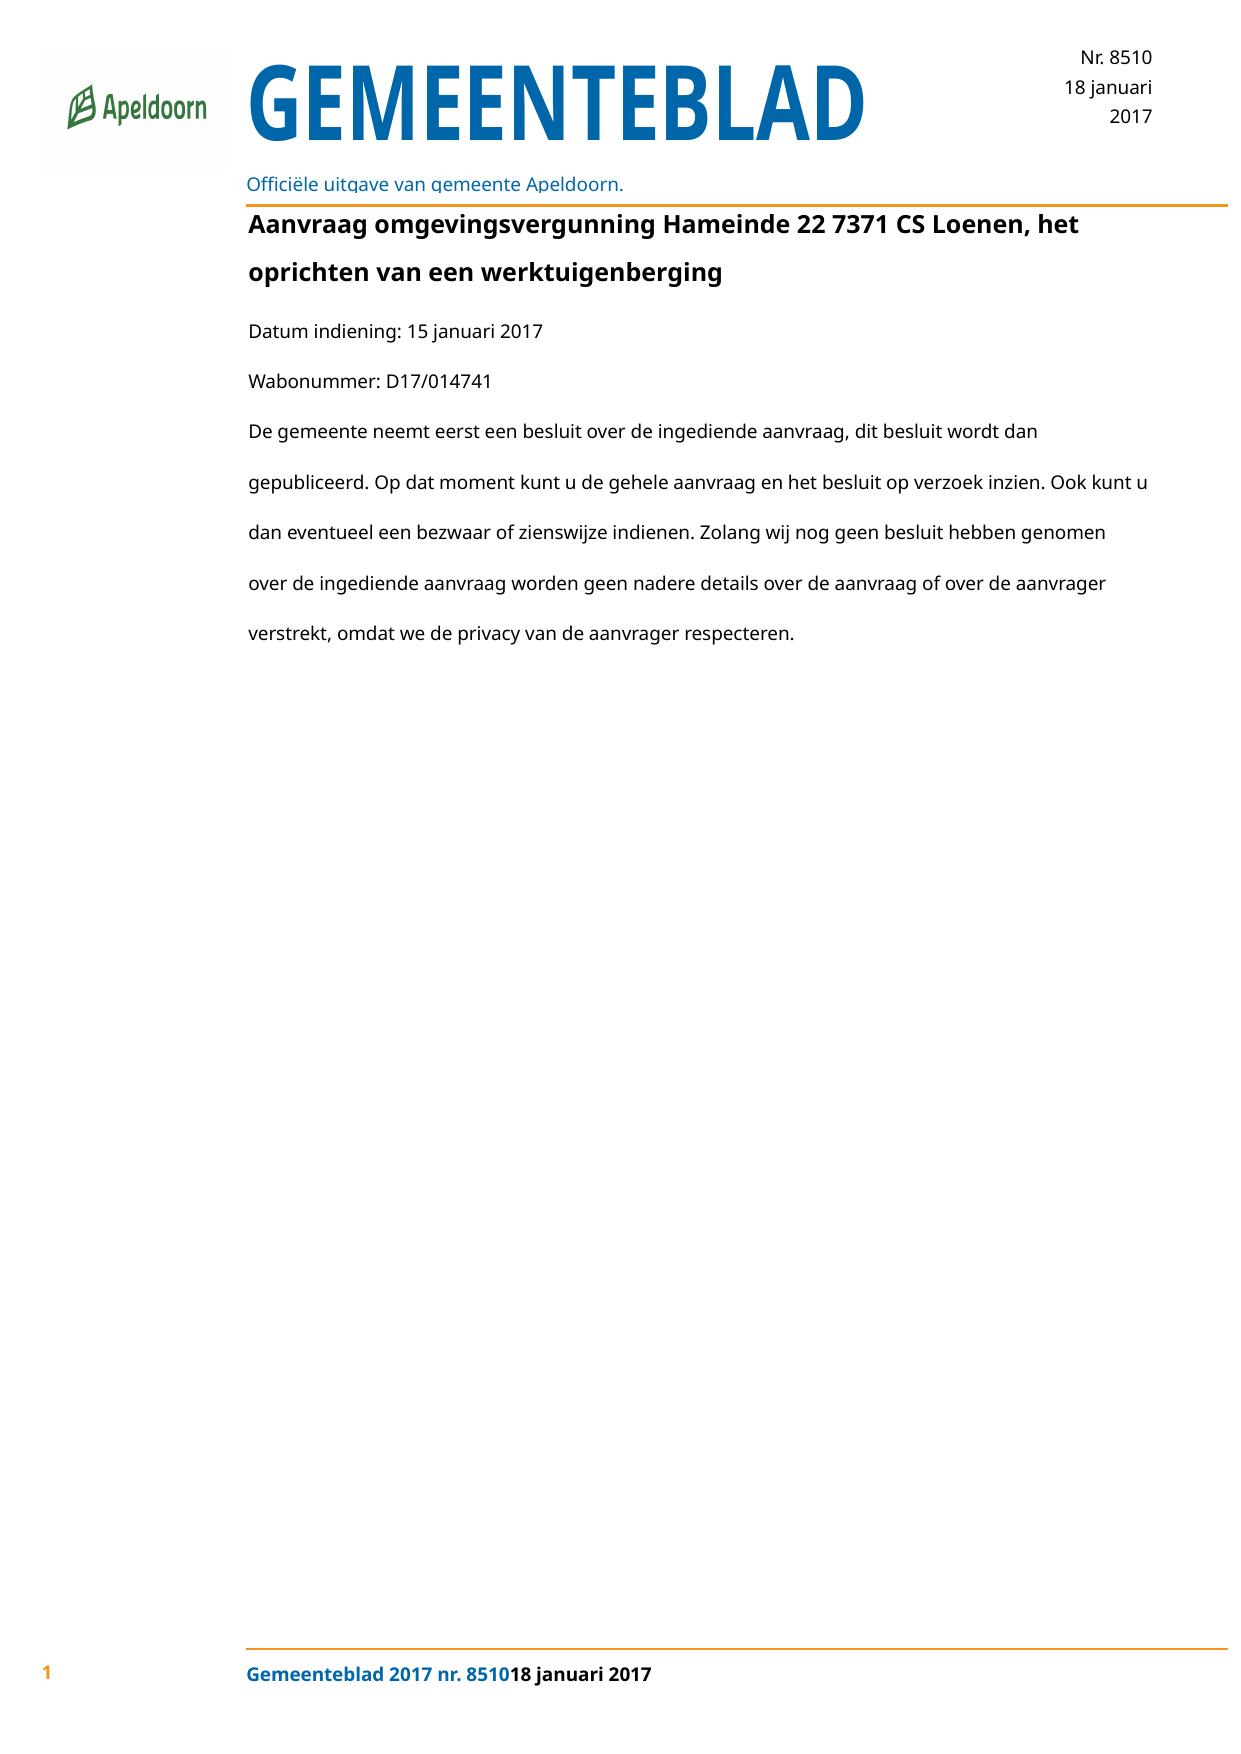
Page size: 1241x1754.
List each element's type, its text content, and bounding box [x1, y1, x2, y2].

text gepubliceerd. Op dat moment kunt u de gehele aanvraag en het besluit op verzoek inzien. Ook kunt u [248, 469, 1152, 495]
picture [41, 47, 231, 172]
text De gemeente neemt eerst een besluit over de ingediende aanvraag, dit besluit wordt dan [248, 419, 1152, 444]
text Aanvraag omgevingsvergunning Hameinde 22 7371 CS Loenen, het oprichten van een werktuigenberging [248, 207, 1152, 288]
text Datum indiening: 15 januari 2017 [248, 318, 1152, 344]
text Wabonummer: D17/014741 [248, 368, 1152, 394]
text dan eventueel een bezwaar of zienswijze indienen. Zolang wij nog geen besluit hebben genomen [248, 519, 1152, 545]
text over de ingediende aanvraag worden geen nadere details over de aanvraag of over de aanvrager [248, 570, 1152, 596]
text verstrekt, omdat we de privacy van de aanvrager respecteren. [248, 620, 1152, 646]
